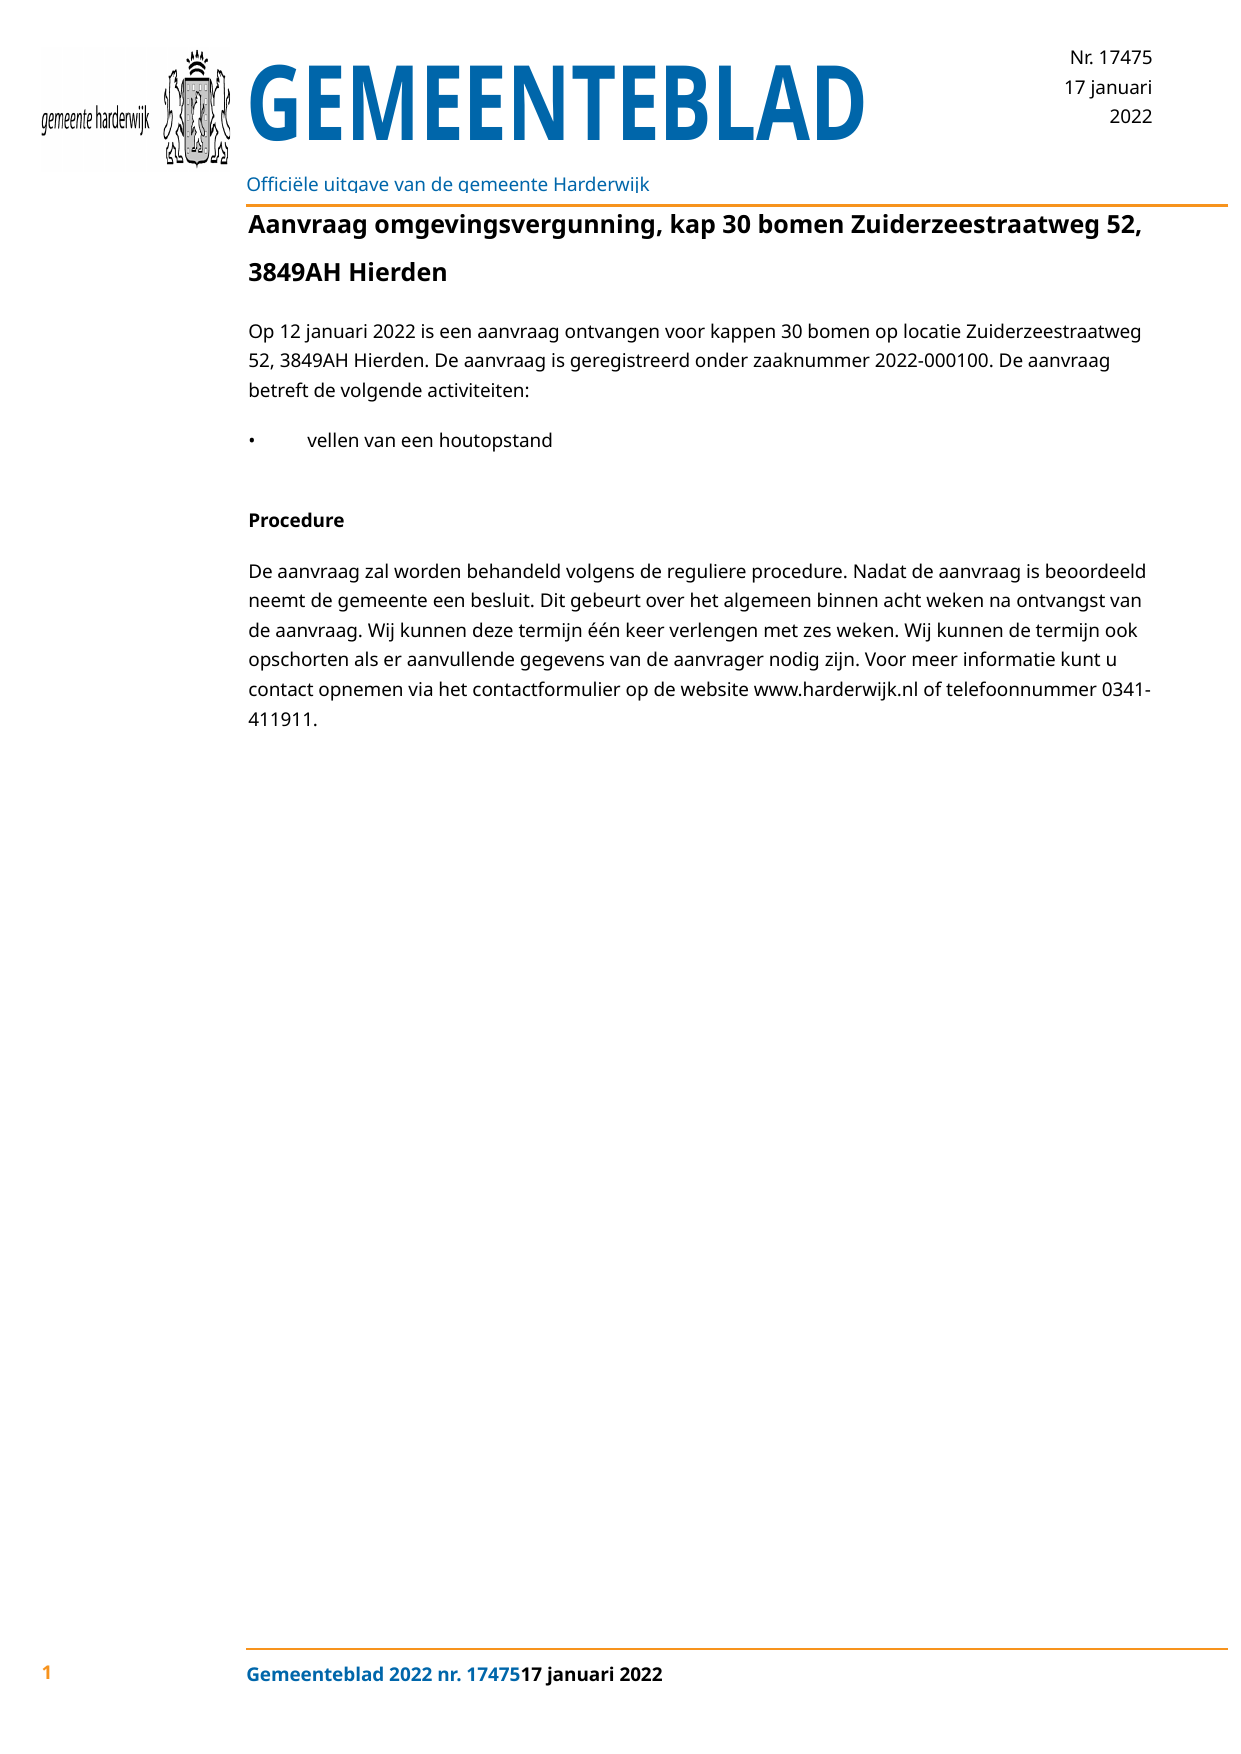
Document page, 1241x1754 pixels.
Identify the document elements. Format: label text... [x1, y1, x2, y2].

text Aanvraag omgevingsvergunning, kap 30 bomen Zuiderzeestraatweg 52, 3849AH Hierden [248, 207, 1152, 288]
text De aanvraag zal worden behandeld volgens de reguliere procedure. Nadat de aanvraag is beoordeeld neemt de gemeente een besluit. Dit gebeurt over het algemeen binnen acht weken na ontvangst van de aanvraag. Wij kunnen deze termijn één keer verlengen met zes weken. Wij kunnen de termijn ook opschorten als er aanvullende gegevens van de aanvrager nodig zijn. Voor meer informatie kunt u contact opnemen via het contactformulier op de website www.harderwijk.nl of telefoonnummer 0341-411911. [248, 558, 1152, 732]
text Op 12 januari 2022 is een aanvraag ontvangen voor kappen 30 bomen op locatie Zuiderzeestraatweg 52, 3849AH Hierden. De aanvraag is geregistreerd onder zaaknummer 2022-000100. De aanvraag betreft de volgende activiteiten: [248, 318, 1152, 403]
text Procedure [248, 507, 1152, 533]
picture [41, 47, 231, 172]
list vellen van een houtopstand [248, 427, 1152, 453]
